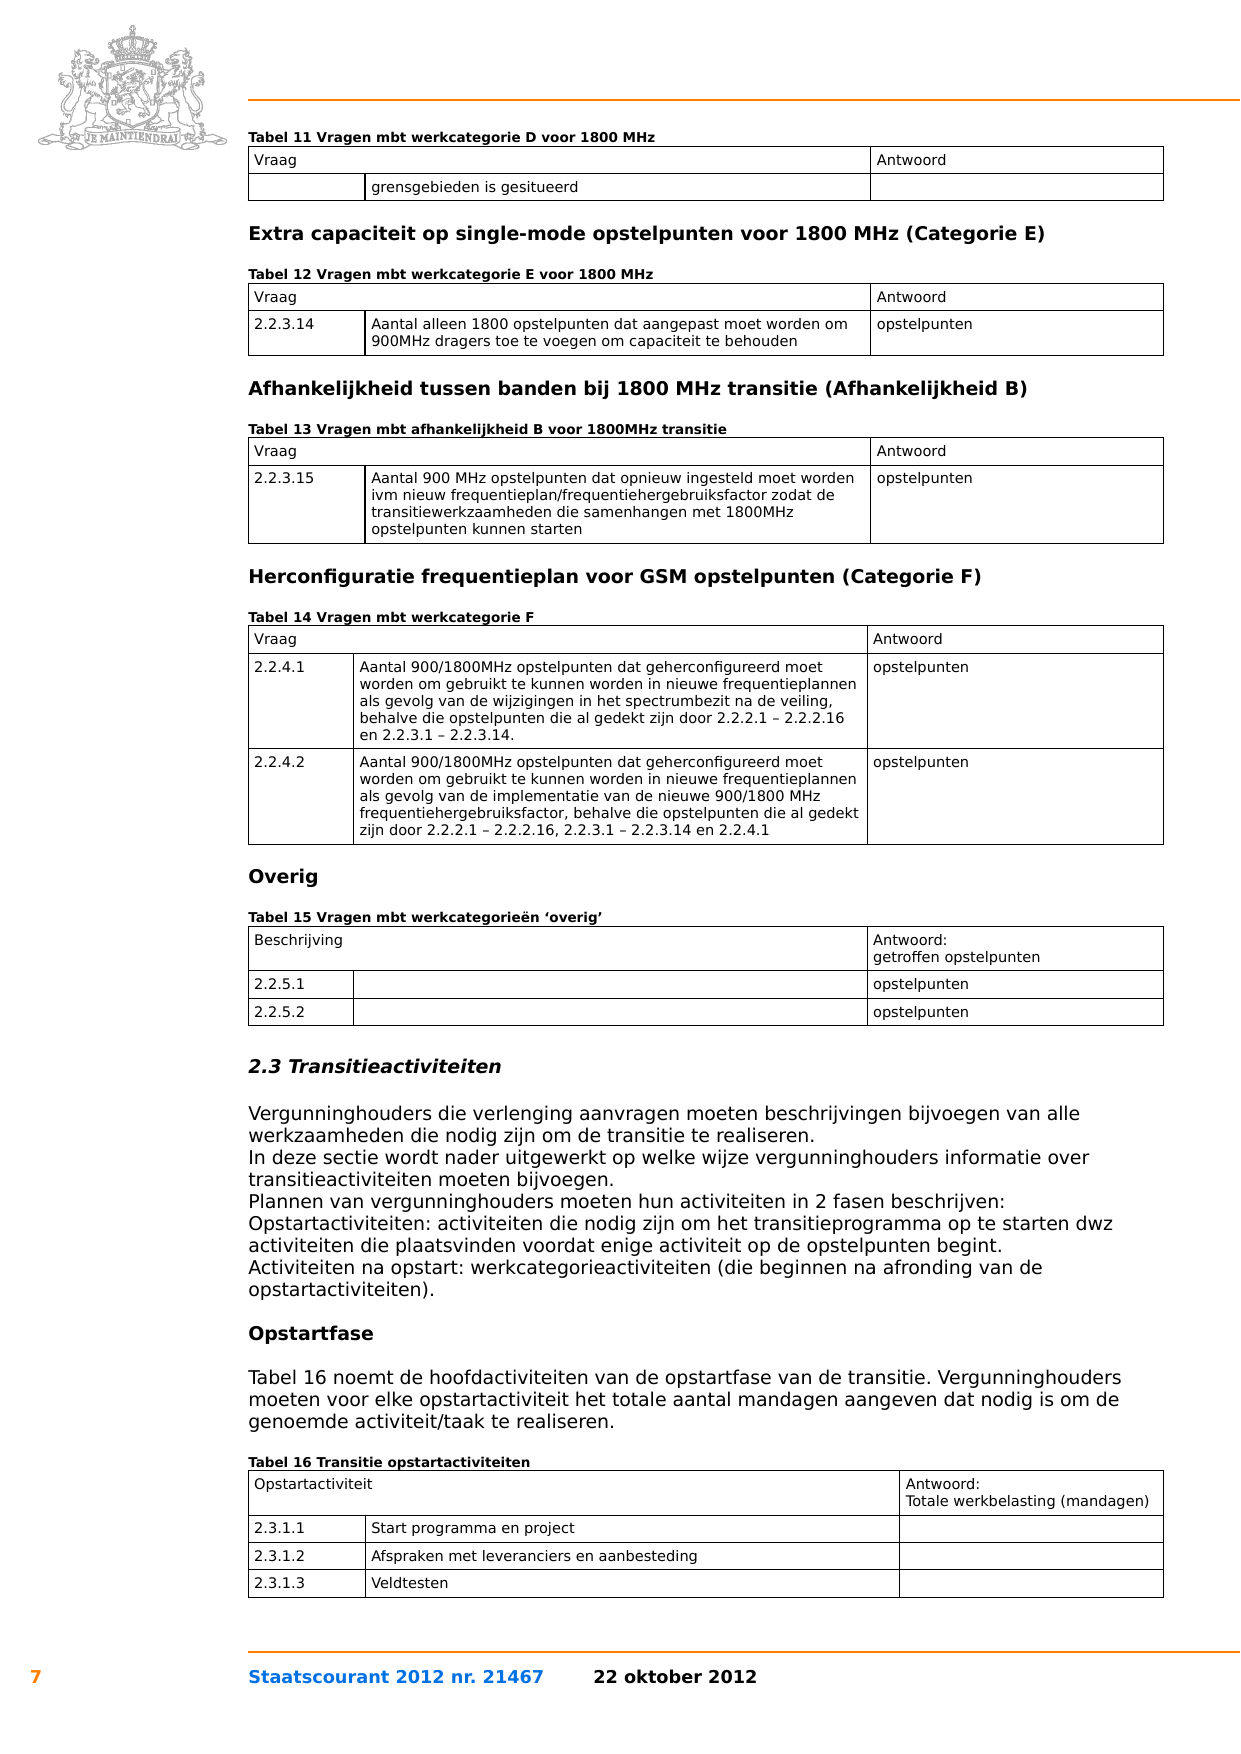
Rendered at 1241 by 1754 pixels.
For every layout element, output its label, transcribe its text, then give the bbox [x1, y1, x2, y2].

subtitle Opstartfase [248, 1323, 1163, 1345]
table_cell opstelpunten [871, 466, 1163, 543]
text Vergunninghouders die verlenging aanvragen moeten beschrijvingen bijvoegen van alle werkzaamheden die nodig zijn om de transitie te realiseren. [248, 1103, 1163, 1147]
table_cell Antwoord [871, 147, 1163, 173]
table_cell Aantal 900/1800MHz opstelpunten dat geherconfigureerd moet worden om gebruikt te kunnen worden in nieuwe frequentieplannen als gevolg van de implementatie van de nieuwe 900/1800 MHz frequentiehergebruiksfactor, behalve die opstelpunten die al gedekt zijn door 2.2.2.1 – 2.2.2.16, 2.2.3.1 – 2.2.3.14 en 2.2.4.1 [354, 749, 867, 843]
subtitle Overig [248, 866, 1163, 888]
table_cell [249, 174, 364, 200]
table_cell Aantal alleen 1800 opstelpunten dat aangepast moet worden om 900MHz dragers toe te voegen om capaciteit te behouden [366, 311, 870, 355]
table_cell Vraag [249, 284, 870, 310]
table_cell 2.2.4.1 [249, 654, 353, 748]
table_cell opstelpunten [868, 999, 1163, 1025]
table_cell 2.2.3.14 [249, 311, 364, 355]
table_cell 2.2.5.2 [249, 999, 353, 1025]
table_cell opstelpunten [871, 311, 1163, 355]
table_cell Vraag [249, 147, 870, 173]
text Tabel 16 noemt de hoofdactiviteiten van de opstartfase van de transitie. Vergunninghouders moeten voor elke opstartactiviteit het totale aantal mandagen aangeven dat nodig is om de genoemde activiteit/taak te realiseren. [248, 1367, 1163, 1433]
text Plannen van vergunninghouders moeten hun activiteiten in 2 fasen beschrijven: [248, 1191, 1163, 1213]
table_cell Opstartactiviteit [249, 1471, 899, 1514]
table_header Tabel 11 Vragen mbt werkcategorie D voor 1800 MHz [248, 130, 1163, 146]
table_cell Beschrijving [249, 927, 867, 970]
table_header Tabel 15 Vragen mbt werkcategorieën ‘overig’ [248, 910, 1163, 926]
table_header Tabel 16 Transitie opstartactiviteiten [248, 1455, 1163, 1470]
table_cell 2.2.5.1 [249, 971, 353, 998]
table_cell Antwoord [871, 438, 1163, 464]
table_cell Antwoord: getroffen opstelpunten [868, 927, 1163, 970]
table_cell Antwoord: Totale werkbelasting (mandagen) [900, 1471, 1163, 1514]
table_cell Antwoord [871, 284, 1163, 310]
subtitle Herconfiguratie frequentieplan voor GSM opstelpunten (Categorie F) [248, 566, 1163, 588]
table_header Tabel 13 Vragen mbt afhankelijkheid B voor 1800MHz transitie [248, 421, 1163, 437]
subtitle Afhankelijkheid tussen banden bij 1800 MHz transitie (Afhankelijkheid B) [248, 378, 1163, 399]
table_cell [354, 999, 867, 1025]
table_cell [900, 1516, 1163, 1542]
table_cell [871, 174, 1163, 200]
table_cell Vraag [249, 626, 867, 653]
table_cell opstelpunten [868, 749, 1163, 843]
table_cell Vraag [249, 438, 870, 464]
table_cell grensgebieden is gesitueerd [366, 174, 870, 200]
picture [38, 25, 227, 150]
table_cell Antwoord [868, 626, 1163, 653]
table_cell [354, 971, 867, 998]
table_cell 2.2.3.15 [249, 466, 364, 543]
table_cell opstelpunten [868, 654, 1163, 748]
table_cell Aantal 900/1800MHz opstelpunten dat geherconfigureerd moet worden om gebruikt te kunnen worden in nieuwe frequentieplannen als gevolg van de wijzigingen in het spectrumbezit na de veiling, behalve die opstelpunten die al gedekt zijn door 2.2.2.1 – 2.2.2.16 en 2.2.3.1 – 2.2.3.14. [354, 654, 867, 748]
table_cell 2.2.4.2 [249, 749, 353, 843]
subtitle Extra capaciteit op single-mode opstelpunten voor 1800 MHz (Categorie E) [248, 223, 1163, 245]
text Opstartactiviteiten: activiteiten die nodig zijn om het transitieprogramma op te starten dwz activiteiten die plaatsvinden voordat enige activiteit op de opstelpunten begint. [248, 1213, 1163, 1257]
table_cell 2.3.1.3 [249, 1570, 365, 1597]
text In deze sectie wordt nader uitgewerkt op welke wijze vergunninghouders informatie over transitieactiviteiten moeten bijvoegen. [248, 1147, 1163, 1191]
table_header Tabel 14 Vragen mbt werkcategorie F [248, 610, 1163, 625]
table_cell 2.3.1.2 [249, 1543, 365, 1569]
table_header Tabel 12 Vragen mbt werkcategorie E voor 1800 MHz [248, 267, 1163, 283]
subtitle 2.3 Transitieactiviteiten [248, 1056, 1163, 1078]
table_cell [900, 1570, 1163, 1597]
table_cell Afspraken met leveranciers en aanbesteding [366, 1543, 899, 1569]
table_cell 2.3.1.1 [249, 1516, 365, 1542]
table_cell Veldtesten [366, 1570, 899, 1597]
text Activiteiten na opstart: werkcategorieactiviteiten (die beginnen na afronding van de opstartactiviteiten). [248, 1257, 1163, 1301]
table_cell Aantal 900 MHz opstelpunten dat opnieuw ingesteld moet worden ivm nieuw frequentieplan/frequentiehergebruiksfactor zodat de transitiewerkzaamheden die samenhangen met 1800MHz opstelpunten kunnen starten [366, 466, 870, 543]
table_cell opstelpunten [868, 971, 1163, 998]
table_cell [900, 1543, 1163, 1569]
table_cell Start programma en project [366, 1516, 899, 1542]
